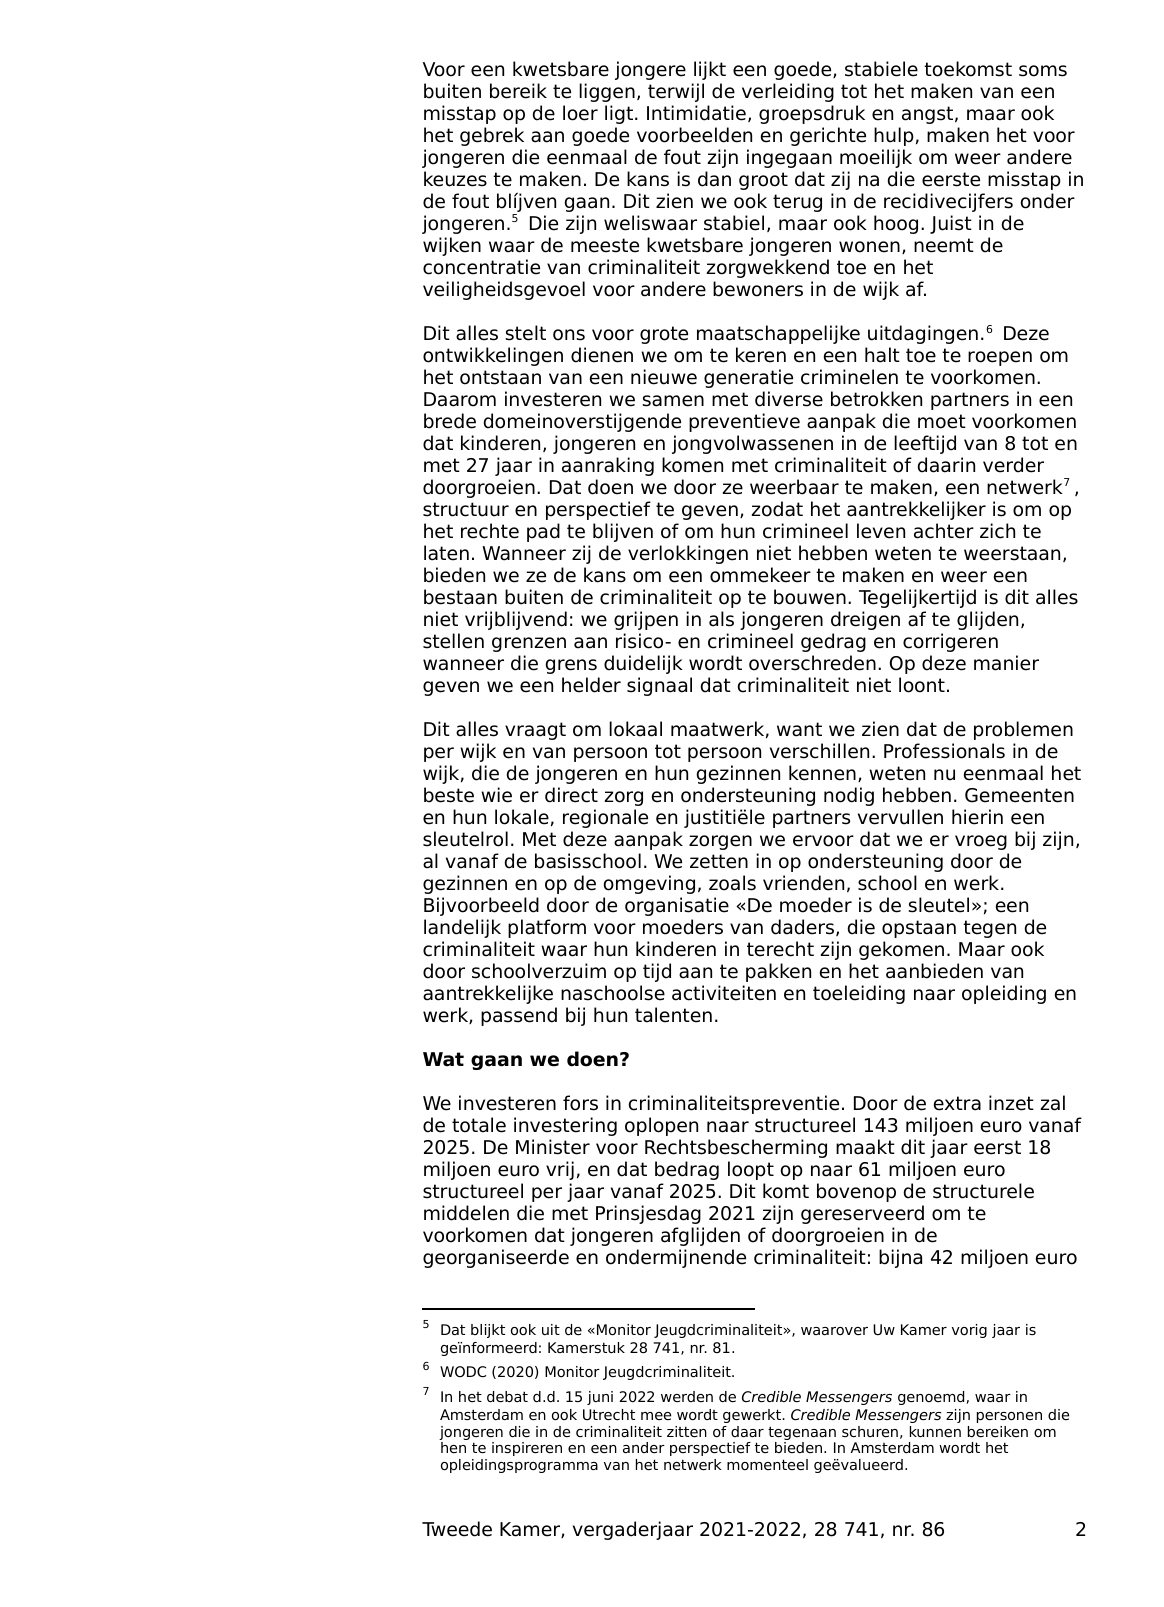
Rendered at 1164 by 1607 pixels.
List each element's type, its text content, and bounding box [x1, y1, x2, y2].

text Voor een kwetsbare jongere lijkt een goede, stabiele toekomst soms buiten bereik te liggen, terwijl de verleiding tot het maken van een misstap op de loer ligt. Intimidatie, groepsdruk en angst, maar ook het gebrek aan goede voorbeelden en gerichte hulp, maken het voor jongeren die eenmaal de fout zijn ingegaan moeilijk om weer andere keuzes te maken. De kans is dan groot dat zij na die eerste misstap in de fout blíjven gaan. Dit zien we ook terug in de recidivecijfers onder jongeren. Die zijn weliswaar stabiel, maar ook hoog. Juist in de wijken waar de meeste kwetsbare jongeren wonen, neemt de concentratie van criminaliteit zorgwekkend toe en het veiligheidsgevoel voor andere bewoners in de wijk af. [422, 59, 1087, 301]
text In het debat d.d. 15 juni 2022 werden de Credible Messengers genoemd, waar in Amsterdam en ook Utrecht mee wordt gewerkt. Credible Messengers zijn personen die jongeren die in de criminaliteit zitten of daar tegenaan schuren, kunnen bereiken om hen te inspireren en een ander perspectief te bieden. In Amsterdam wordt het opleidingsprogramma van het netwerk momenteel geëvalueerd. [422, 1385, 1087, 1474]
subtitle Wat gaan we doen? [422, 1049, 1087, 1071]
text WODC (2020) Monitor Jeugdcriminaliteit. [422, 1360, 1087, 1382]
text Dit alles vraagt om lokaal maatwerk, want we zien dat de problemen per wijk en van persoon tot persoon verschillen. Professionals in de wijk, die de jongeren en hun gezinnen kennen, weten nu eenmaal het beste wie er direct zorg en ondersteuning nodig hebben. Gemeenten en hun lokale, regionale en justitiële partners vervullen hierin een sleutelrol. Met deze aanpak zorgen we ervoor dat we er vroeg bij zijn, al vanaf de basisschool. We zetten in op ondersteuning door de gezinnen en op de omgeving, zoals vrienden, school en werk. Bijvoorbeeld door de organisatie «De moeder is de sleutel»; een landelijk platform voor moeders van daders, die opstaan tegen de criminaliteit waar hun kinderen in terecht zijn gekomen. Maar ook door schoolverzuim op tijd aan te pakken en het aanbieden van aantrekkelijke naschoolse activiteiten en toeleiding naar opleiding en werk, passend bij hun talenten. [422, 719, 1087, 1027]
text Dit alles stelt ons voor grote maatschappelijke uitdagingen. Deze ontwikkelingen dienen we om te keren en een halt toe te roepen om het ontstaan van een nieuwe generatie criminelen te voorkomen. Daarom investeren we samen met diverse betrokken partners in een brede domeinoverstijgende preventieve aanpak die moet voorkomen dat kinderen, jongeren en jongvolwassenen in de leeftijd van 8 tot en met 27 jaar in aanraking komen met criminaliteit of daarin verder doorgroeien. Dat doen we door ze weerbaar te maken, een netwerk, structuur en perspectief te geven, zodat het aantrekkelijker is om op het rechte pad te blijven of om hun crimineel leven achter zich te laten. Wanneer zij de verlokkingen niet hebben weten te weerstaan, bieden we ze de kans om een ommekeer te maken en weer een bestaan buiten de criminaliteit op te bouwen. Tegelijkertijd is dit alles niet vrijblijvend: we grijpen in als jongeren dreigen af te glijden, stellen grenzen aan risico- en crimineel gedrag en corrigeren wanneer die grens duidelijk wordt overschreden. Op deze manier geven we een helder signaal dat criminaliteit niet loont. [422, 323, 1087, 697]
text We investeren fors in criminaliteitspreventie. Door de extra inzet zal de totale investering oplopen naar structureel 143 miljoen euro vanaf 2025. De Minister voor Rechtsbescherming maakt dit jaar eerst 18 miljoen euro vrij, en dat bedrag loopt op naar 61 miljoen euro structureel per jaar vanaf 2025. Dit komt bovenop de structurele middelen die met Prinsjesdag 2021 zijn gereserveerd om te voorkomen dat jongeren afglijden of doorgroeien in de georganiseerde en ondermijnende criminaliteit: bijna 42 miljoen euro [422, 1093, 1087, 1269]
text Dat blijkt ook uit de «Monitor Jeugdcriminaliteit», waarover Uw Kamer vorig jaar is geïnformeerd: Kamerstuk 28 741, nr. 81. [422, 1318, 1087, 1357]
